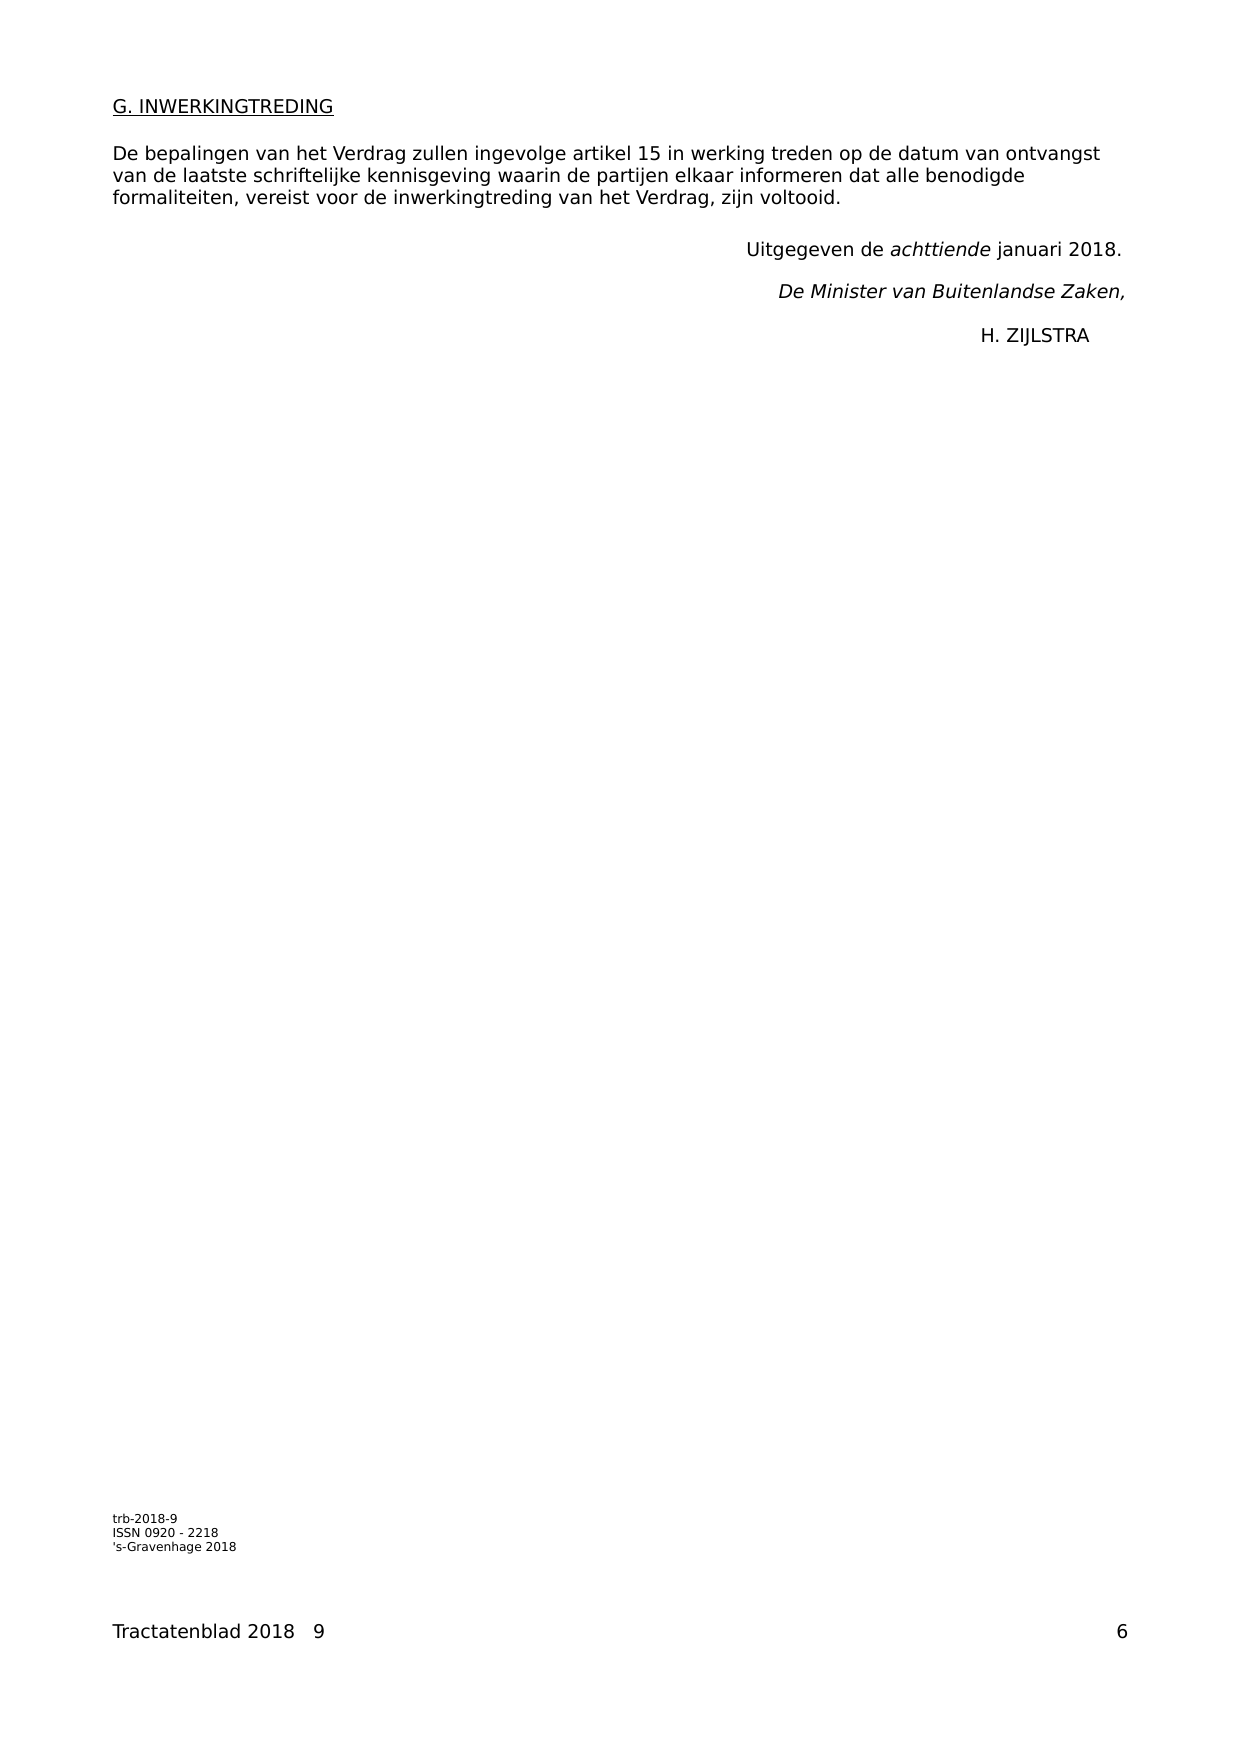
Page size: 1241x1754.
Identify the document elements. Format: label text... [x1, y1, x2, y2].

text Uitgegeven de achttiende januari 2018. [112, 239, 1128, 261]
text De Minister van Buitenlandse Zaken, H. ZIJLSTRA [112, 281, 1128, 347]
subtitle G. INWERKINGTREDING [112, 96, 1128, 118]
text ISSN 0920 - 2218 [112, 1526, 346, 1540]
text 's-Gravenhage 2018 [112, 1540, 346, 1554]
text trb-2018-9 [112, 1512, 346, 1526]
text De bepalingen van het Verdrag zullen ingevolge artikel 15 in werking treden op de datum van ontvangst van de laatste schriftelijke kennisgeving waarin de partijen elkaar informeren dat alle benodigde formaliteiten, vereist voor de inwerkingtreding van het Verdrag, zijn voltooid. [112, 143, 1128, 209]
